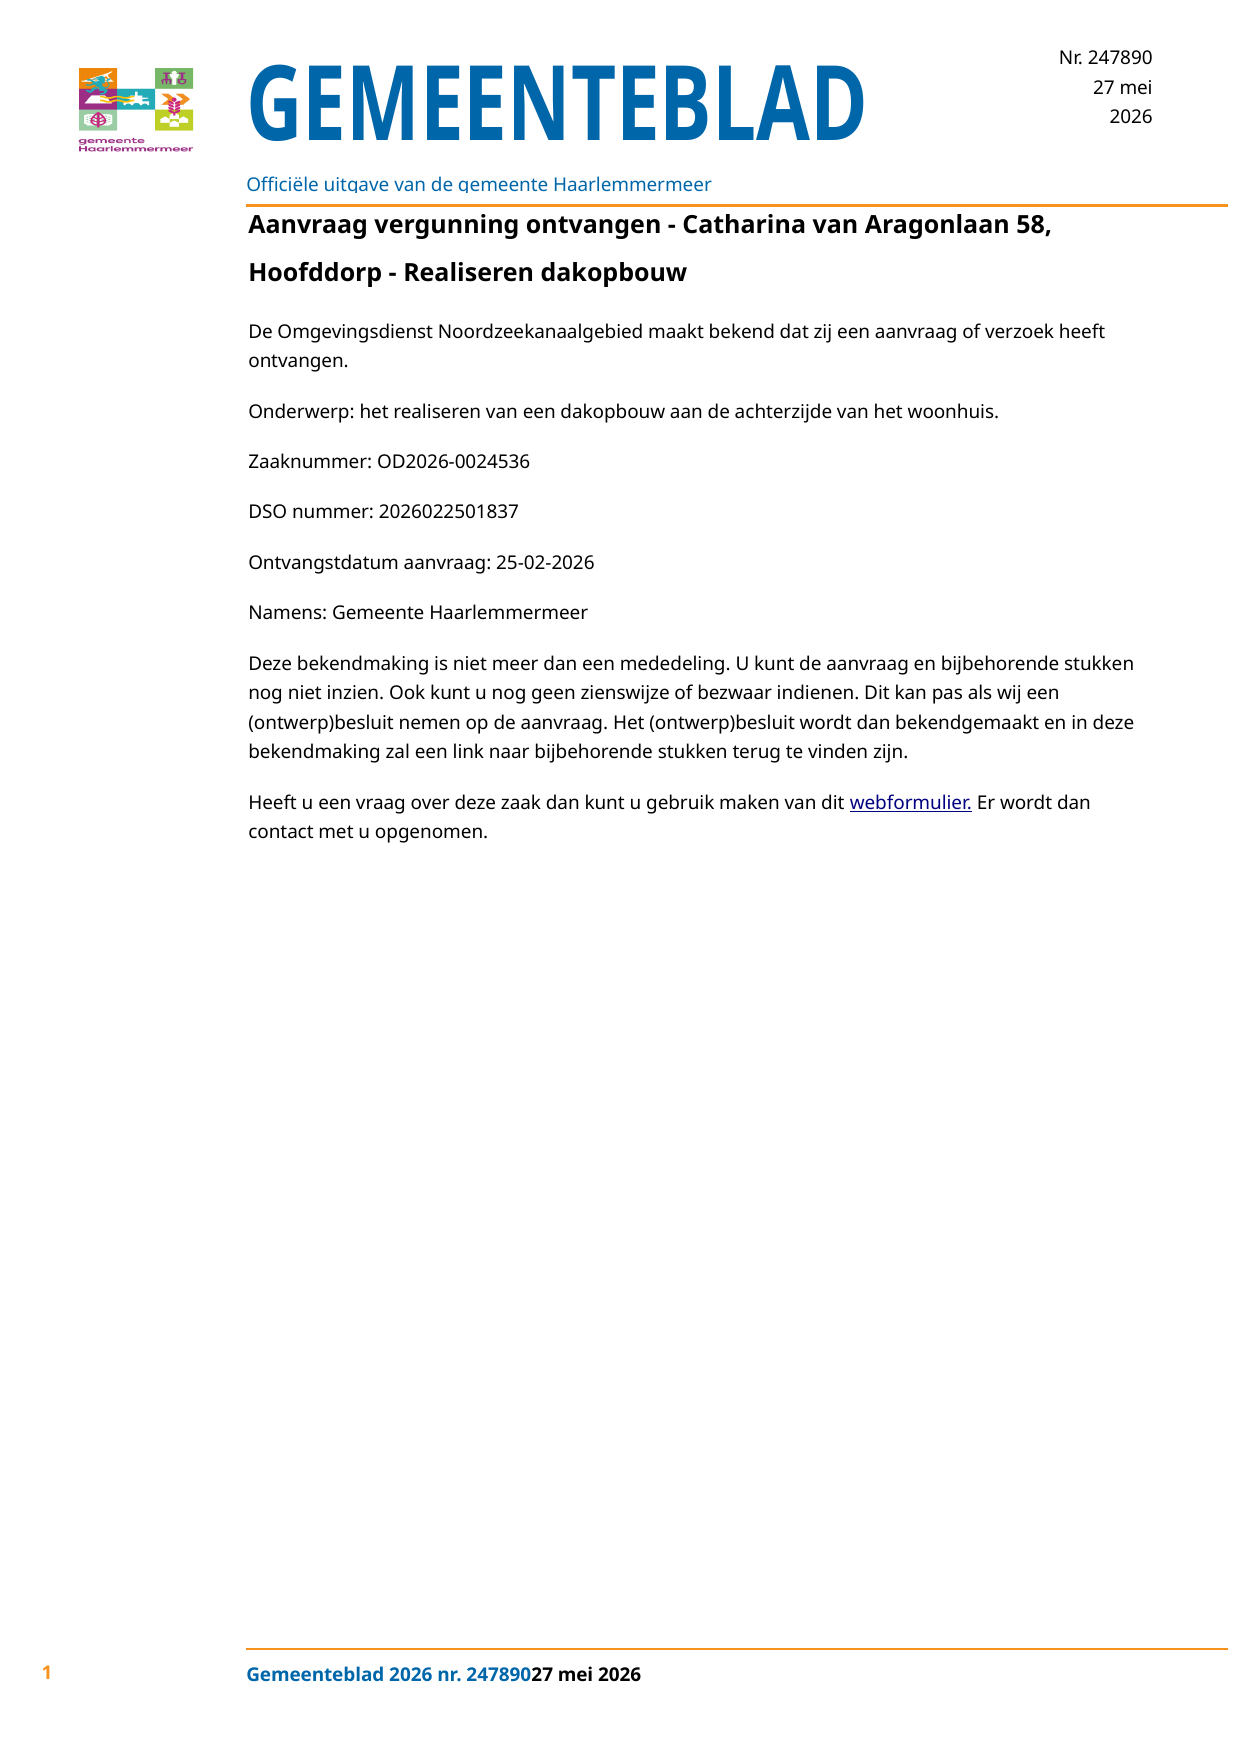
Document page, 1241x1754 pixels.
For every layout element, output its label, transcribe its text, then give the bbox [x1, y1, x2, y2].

text Deze bekendmaking is niet meer dan een mededeling. U kunt de aanvraag en bijbehorende stukken nog niet inzien. Ook kunt u nog geen zienswijze of bezwaar indienen. Dit kan pas als wij een (ontwerp)besluit nemen op de aanvraag. Het (ontwerp)besluit wordt dan bekendgemaakt en in deze bekendmaking zal een link naar bijbehorende stukken terug te vinden zijn. [248, 650, 1152, 764]
text De Omgevingsdienst Noordzeekanaalgebied maakt bekend dat zij een aanvraag of verzoek heeft ontvangen. [248, 318, 1152, 373]
text Aanvraag vergunning ontvangen - Catharina van Aragonlaan 58, Hoofddorp - Realiseren dakopbouw [248, 207, 1152, 288]
text Ontvangstdatum aanvraag: 25-02-2026 [248, 549, 1152, 575]
text Heeft u een vraag over deze zaak dan kunt u gebruik maken van dit webformulier. Er wordt dan contact met u opgenomen. [248, 789, 1152, 844]
text DSO nummer: 2026022501837 [248, 499, 1152, 524]
text Zaaknummer: OD2026-0024536 [248, 448, 1152, 474]
text Namens: Gemeente Haarlemmermeer [248, 599, 1152, 625]
text Onderwerp: het realiseren van een dakopbouw aan de achterzijde van het woonhuis. [248, 398, 1152, 424]
picture [41, 47, 231, 172]
